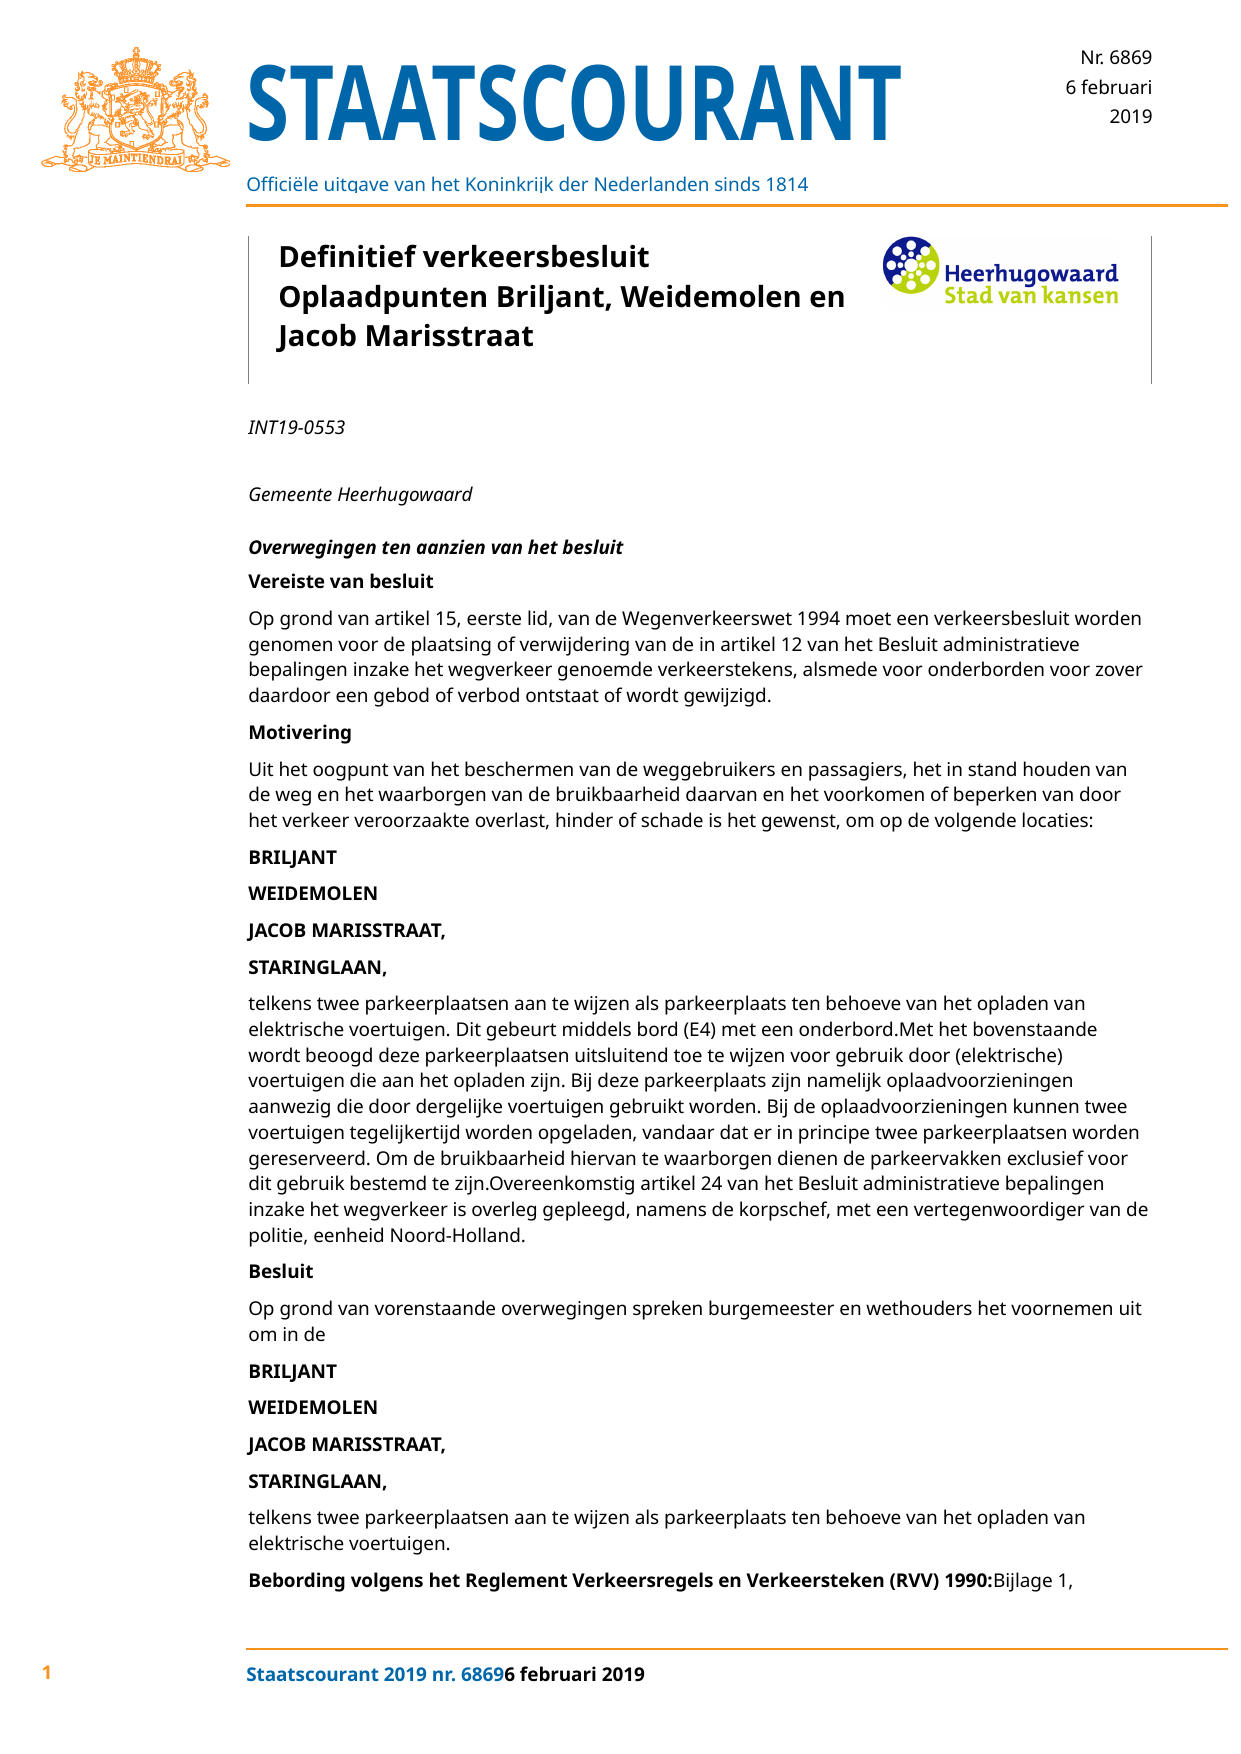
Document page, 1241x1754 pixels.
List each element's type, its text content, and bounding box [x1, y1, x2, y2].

table_header [850, 310, 1151, 384]
text BRILJANT [248, 844, 1152, 869]
text Besluit [248, 1259, 1152, 1284]
text WEIDEMOLEN [248, 1394, 1152, 1420]
text JACOB MARISSTRAAT, [248, 1431, 1152, 1457]
text JACOB MARISSTRAAT, [248, 917, 1152, 943]
text Overwegingen ten aanzien van het besluit [248, 534, 1152, 560]
text Op grond van artikel 15, eerste lid, van de Wegenverkeerswet 1994 moet een verkeersbesluit worden genomen voor de plaatsing of verwijdering van de in artikel 12 van het Besluit administratieve bepalingen inzake het wegverkeer genoemde verkeerstekens, alsmede voor onderborden voor zover daardoor een gebod of verbod ontstaat of wordt gewijzigd. [248, 605, 1152, 708]
text telkens twee parkeerplaatsen aan te wijzen als parkeerplaats ten behoeve van het opladen van elektrische voertuigen. [248, 1504, 1152, 1556]
text Motivering [248, 719, 1152, 745]
text WEIDEMOLEN [248, 881, 1152, 906]
table_header [1119, 236, 1151, 309]
text telkens twee parkeerplaatsen aan te wijzen als parkeerplaats ten behoeve van het opladen van elektrische voertuigen. Dit gebeurt middels bord (E4) met een onderbord.Met het bovenstaande wordt beoogd deze parkeerplaatsen uitsluitend toe te wijzen voor gebruik door (elektrische) voertuigen die aan het opladen zijn. Bij deze parkeerplaats zijn namelijk oplaadvoorzieningen aanwezig die door dergelijke voertuigen gebruikt worden. Bij de oplaadvoorzieningen kunnen twee voertuigen tegelijkertijd worden opgeladen, vandaar dat er in principe twee parkeerplaatsen worden gereserveerd. Om de bruikbaarheid hiervan te waarborgen dienen de parkeervakken exclusief voor dit gebruik bestemd te zijn.Overeenkomstig artikel 24 van het Besluit administratieve bepalingen inzake het wegverkeer is overleg gepleegd, namens de korpschef, met een vertegenwoordiger van de politie, eenheid Noord-Holland. [248, 991, 1152, 1248]
table_header Definitief verkeersbesluit Oplaadpunten Briljant, Weidemolen en Jacob Marisstraat [249, 236, 850, 384]
picture [41, 47, 231, 172]
text Gemeente Heerhugowaard [248, 482, 1152, 507]
text INT19-0553 [248, 414, 1152, 440]
text BRILJANT [248, 1358, 1152, 1383]
text Vereiste van besluit [248, 568, 1152, 594]
text STARINGLAAN, [248, 1468, 1152, 1493]
text STARINGLAAN, [248, 954, 1152, 979]
picture [882, 236, 1119, 310]
text Bebording volgens het Reglement Verkeersregels en Verkeersteken (RVV) 1990:Bijlage 1, [248, 1567, 1152, 1593]
text Uit het oogpunt van het beschermen van de weggebruikers en passagiers, het in stand houden van de weg en het waarborgen van de bruikbaarheid daarvan en het voorkomen of beperken van door het verkeer veroorzaakte overlast, hinder of schade is het gewenst, om op de volgende locaties: [248, 756, 1152, 833]
text Op grond van vorenstaande overwegingen spreken burgemeester en wethouders het voornemen uit om in de [248, 1295, 1152, 1347]
table_header [850, 236, 882, 309]
